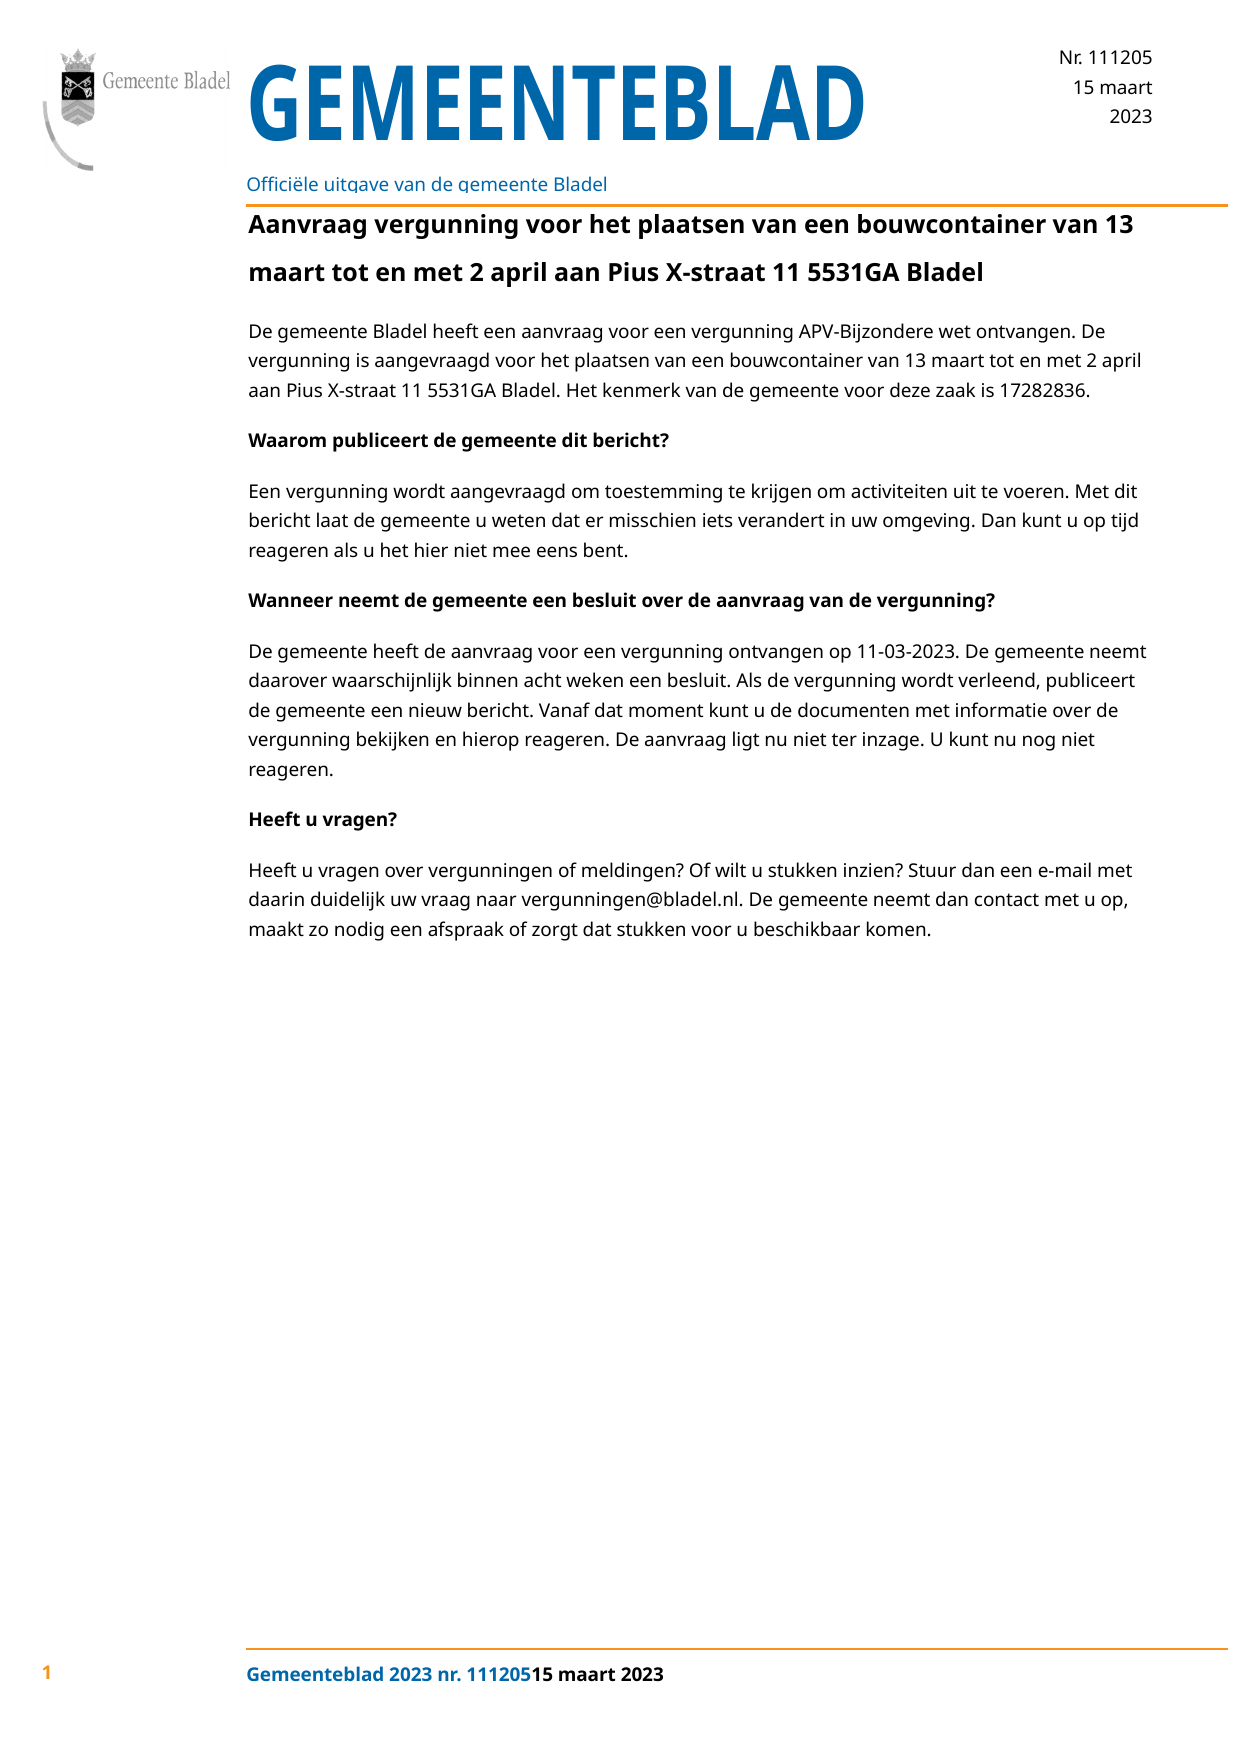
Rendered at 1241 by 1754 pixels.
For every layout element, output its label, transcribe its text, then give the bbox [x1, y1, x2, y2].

picture [41, 47, 231, 172]
text Een vergunning wordt aangevraagd om toestemming te krijgen om activiteiten uit te voeren. Met dit bericht laat de gemeente u weten dat er misschien iets verandert in uw omgeving. Dan kunt u op tijd reageren als u het hier niet mee eens bent. [248, 478, 1152, 563]
text Heeft u vragen? [248, 807, 1152, 832]
text Aanvraag vergunning voor het plaatsen van een bouwcontainer van 13 maart tot en met 2 april aan Pius X-straat 11 5531GA Bladel [248, 207, 1152, 288]
text Waarom publiceert de gemeente dit bericht? [248, 427, 1152, 453]
text De gemeente Bladel heeft een aanvraag voor een vergunning APV-Bijzondere wet ontvangen. De vergunning is aangevraagd voor het plaatsen van een bouwcontainer van 13 maart tot en met 2 april aan Pius X-straat 11 5531GA Bladel. Het kenmerk van de gemeente voor deze zaak is 17282836. [248, 318, 1152, 403]
text De gemeente heeft de aanvraag voor een vergunning ontvangen op 11-03-2023. De gemeente neemt daarover waarschijnlijk binnen acht weken een besluit. Als de vergunning wordt verleend, publiceert de gemeente een nieuw bericht. Vanaf dat moment kunt u de documenten met informatie over de vergunning bekijken en hierop reageren. De aanvraag ligt nu niet ter inzage. U kunt nu nog niet reageren. [248, 638, 1152, 782]
text Heeft u vragen over vergunningen of meldingen? Of wilt u stukken inzien? Stuur dan een e-mail met daarin duidelijk uw vraag naar vergunningen@bladel.nl. De gemeente neemt dan contact met u op, maakt zo nodig een afspraak of zorgt dat stukken voor u beschikbaar komen. [248, 857, 1152, 942]
text Wanneer neemt de gemeente een besluit over de aanvraag van de vergunning? [248, 587, 1152, 613]
